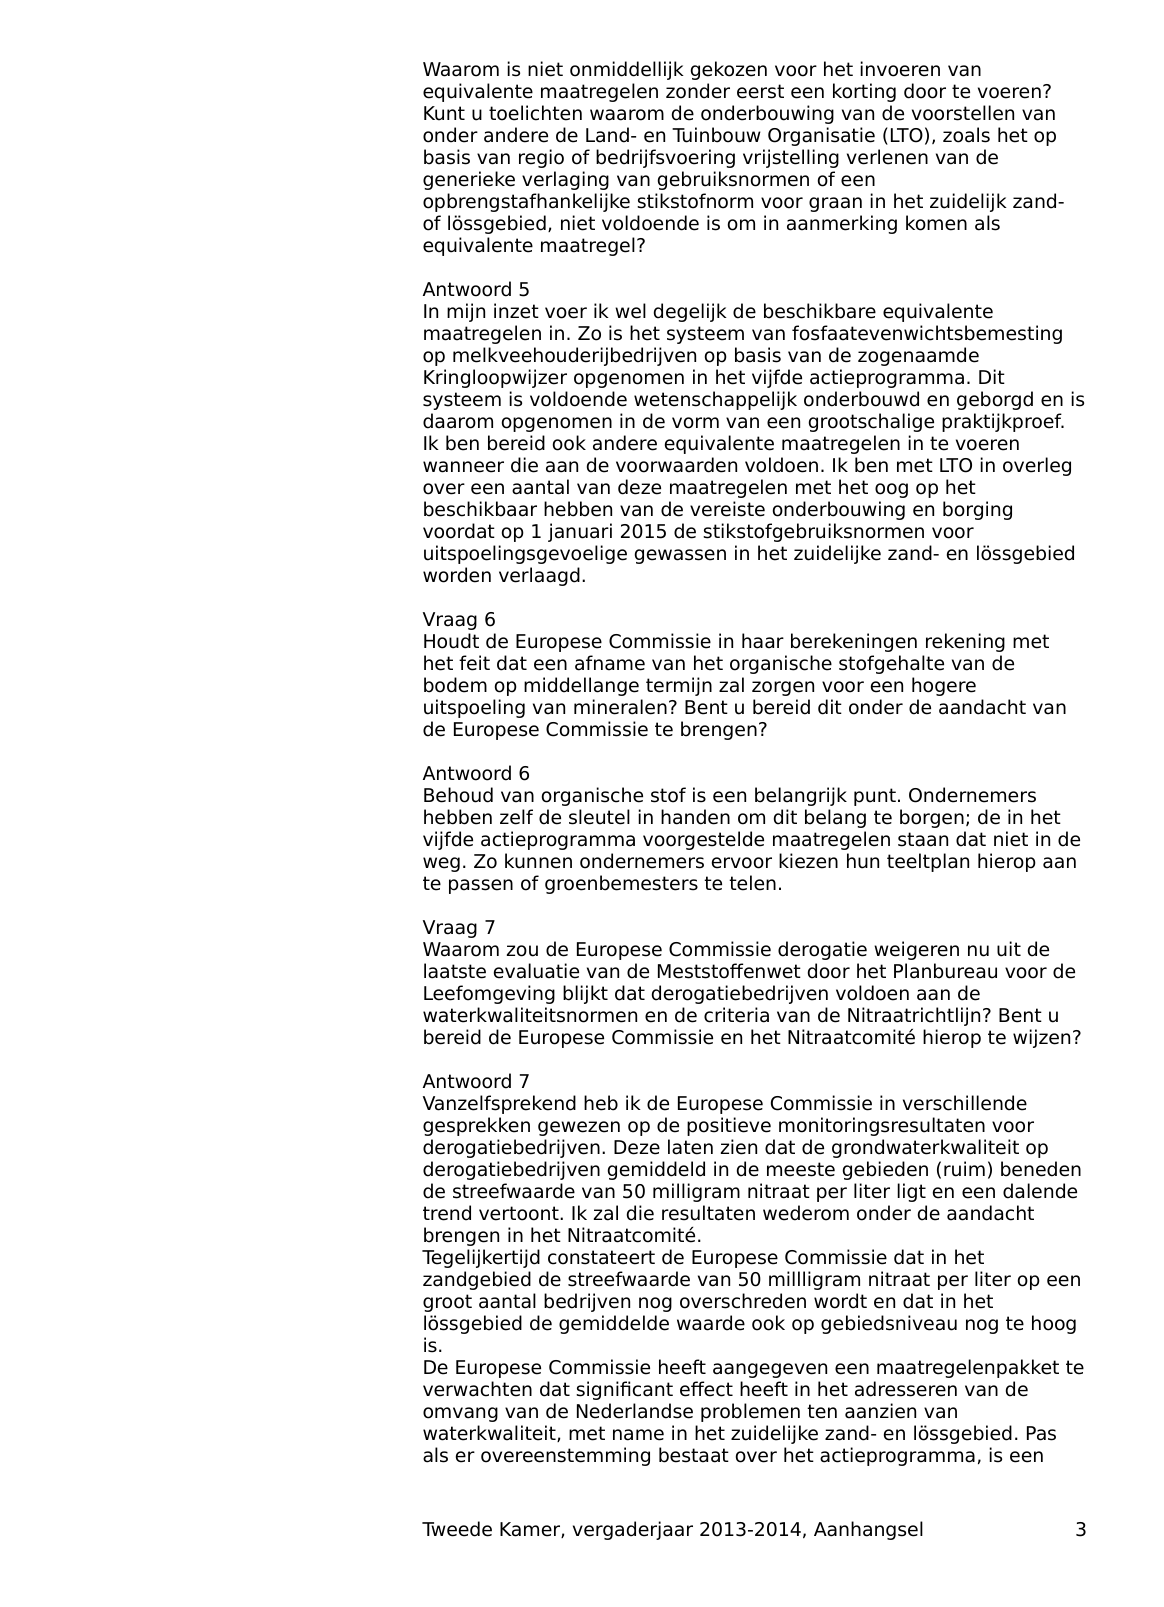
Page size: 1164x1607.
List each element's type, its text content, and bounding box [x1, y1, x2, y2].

text Ik ben bereid ook andere equivalente maatregelen in te voeren wanneer die aan de voorwaarden voldoen. Ik ben met LTO in overleg over een aantal van deze maatregelen met het oog op het beschikbaar hebben van de vereiste onderbouwing en borging voordat op 1 januari 2015 de stikstofgebruiksnormen voor uitspoelingsgevoelige gewassen in het zuidelijke zand- en lössgebied worden verlaagd. [422, 433, 1087, 587]
text Antwoord 6 [422, 763, 1087, 785]
text De Europese Commissie heeft aangegeven een maatregelenpakket te verwachten dat significant effect heeft in het adresseren van de omvang van de Nederlandse problemen ten aanzien van waterkwaliteit, met name in het zuidelijke zand- en lössgebied. Pas als er overeenstemming bestaat over het actieprogramma, is een [422, 1357, 1087, 1467]
text In mijn inzet voer ik wel degelijk de beschikbare equivalente maatregelen in. Zo is het systeem van fosfaatevenwichtsbemesting op melkveehouderijbedrijven op basis van de zogenaamde Kringloopwijzer opgenomen in het vijfde actieprogramma. Dit systeem is voldoende wetenschappelijk onderbouwd en geborgd en is daarom opgenomen in de vorm van een grootschalige praktijkproef. [422, 301, 1087, 433]
text Tegelijkertijd constateert de Europese Commissie dat in het zandgebied de streefwaarde van 50 millligram nitraat per liter op een groot aantal bedrijven nog overschreden wordt en dat in het lössgebied de gemiddelde waarde ook op gebiedsniveau nog te hoog is. [422, 1247, 1087, 1357]
text Houdt de Europese Commissie in haar berekeningen rekening met het feit dat een afname van het organische stofgehalte van de bodem op middellange termijn zal zorgen voor een hogere uitspoeling van mineralen? Bent u bereid dit onder de aandacht van de Europese Commissie te brengen? [422, 631, 1087, 741]
text Vraag 6 [422, 609, 1087, 631]
text Antwoord 7 [422, 1071, 1087, 1093]
text Antwoord 5 [422, 279, 1087, 301]
text Vraag 7 [422, 917, 1087, 939]
text Vanzelfsprekend heb ik de Europese Commissie in verschillende gesprekken gewezen op de positieve monitoringsresultaten voor derogatiebedrijven. Deze laten zien dat de grondwaterkwaliteit op derogatiebedrijven gemiddeld in de meeste gebieden (ruim) beneden de streefwaarde van 50 milligram nitraat per liter ligt en een dalende trend vertoont. Ik zal die resultaten wederom onder de aandacht brengen in het Nitraatcomité. [422, 1093, 1087, 1247]
text Waarom zou de Europese Commissie derogatie weigeren nu uit de laatste evaluatie van de Meststoffenwet door het Planbureau voor de Leefomgeving blijkt dat derogatiebedrijven voldoen aan de waterkwaliteitsnormen en de criteria van de Nitraatrichtlijn? Bent u bereid de Europese Commissie en het Nitraatcomité hierop te wijzen? [422, 939, 1087, 1049]
text Behoud van organische stof is een belangrijk punt. Ondernemers hebben zelf de sleutel in handen om dit belang te borgen; de in het vijfde actieprogramma voorgestelde maatregelen staan dat niet in de weg. Zo kunnen ondernemers ervoor kiezen hun teeltplan hierop aan te passen of groenbemesters te telen. [422, 785, 1087, 895]
text Waarom is niet onmiddellijk gekozen voor het invoeren van equivalente maatregelen zonder eerst een korting door te voeren? Kunt u toelichten waarom de onderbouwing van de voorstellen van onder andere de Land- en Tuinbouw Organisatie (LTO), zoals het op basis van regio of bedrijfsvoering vrijstelling verlenen van de generieke verlaging van gebruiksnormen of een opbrengstafhankelijke stikstofnorm voor graan in het zuidelijk zand- of lössgebied, niet voldoende is om in aanmerking komen als equivalente maatregel? [422, 59, 1087, 257]
